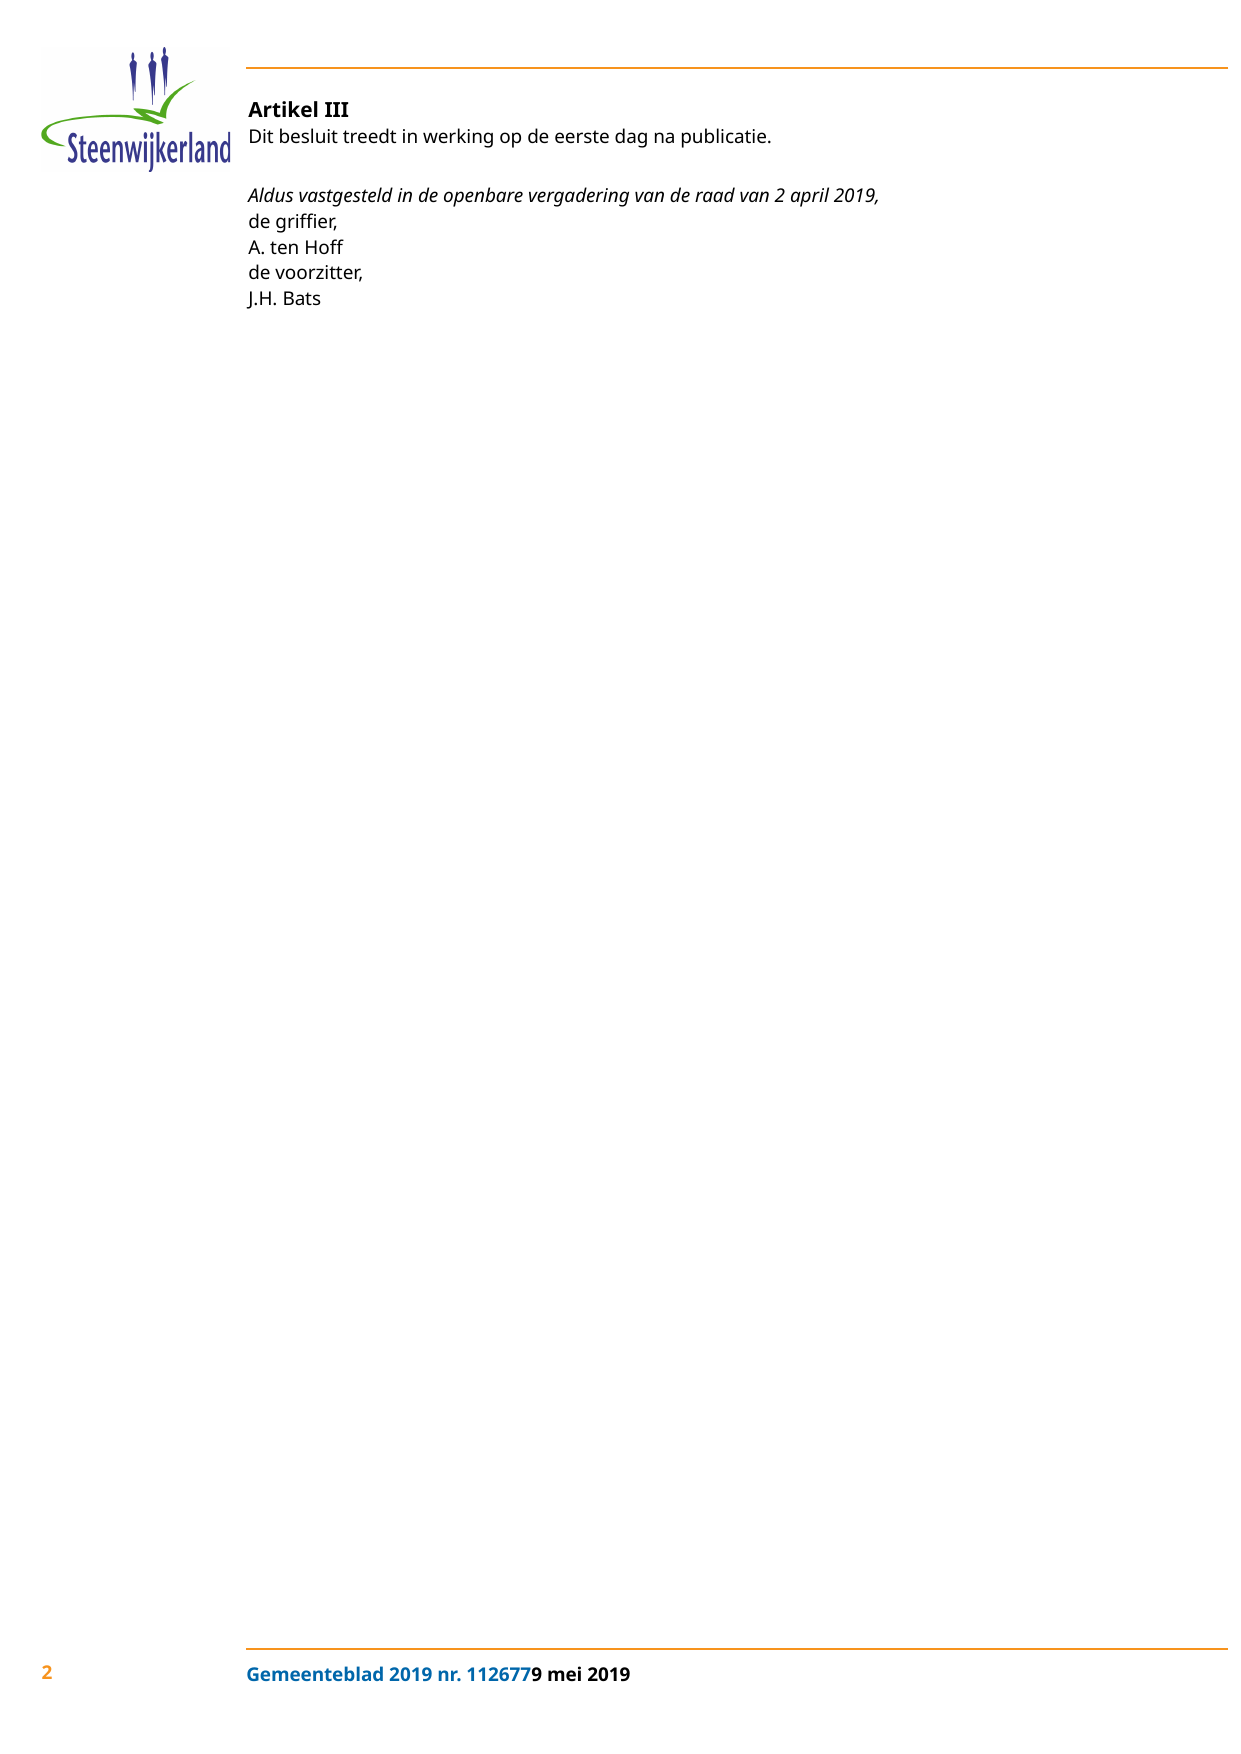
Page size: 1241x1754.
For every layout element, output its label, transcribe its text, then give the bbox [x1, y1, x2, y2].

text A. ten Hoff [248, 234, 1152, 259]
text J.H. Bats [248, 285, 1152, 311]
text de griffier, [248, 208, 1152, 234]
text Artikel III [248, 95, 1152, 123]
text de voorzitter, [248, 259, 1152, 285]
text Dit besluit treedt in werking op de eerste dag na publicatie. [248, 123, 1152, 149]
picture [41, 47, 231, 172]
text Aldus vastgesteld in de openbare vergadering van de raad van 2 april 2019, [248, 182, 1152, 208]
